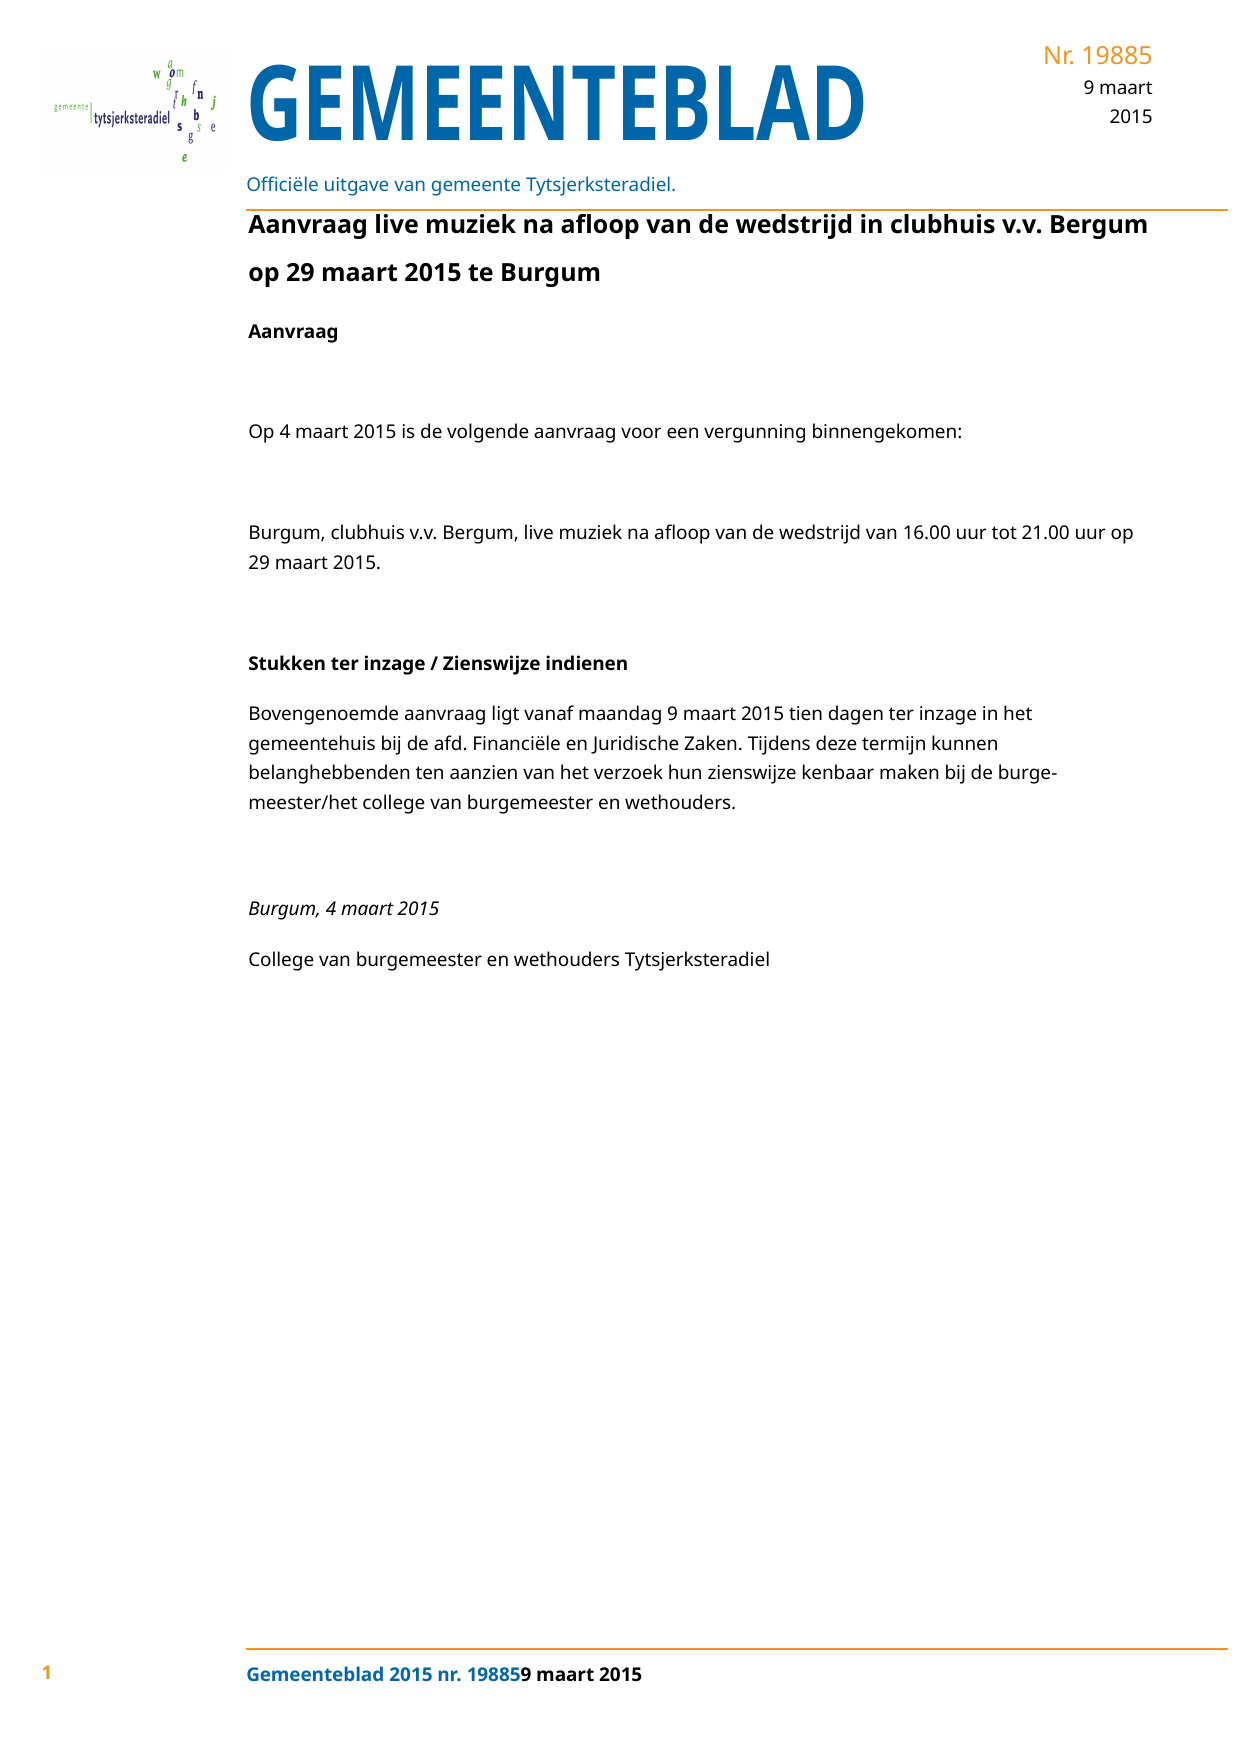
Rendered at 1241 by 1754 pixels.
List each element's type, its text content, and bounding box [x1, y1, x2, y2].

text Bovengenoemde aanvraag ligt vanaf maandag 9 maart 2015 tien dagen ter inzage in het gemeentehuis bij de afd. Financiële en Juridische Zaken. Tijdens deze termijn kunnen belanghebbenden ten aanzien van het verzoek hun zienswijze kenbaar maken bij de burge­meester/het college van burgemeester en wethouders. [248, 700, 1152, 815]
text Op 4 maart 2015 is de volgende aanvraag voor een vergunning binnengekomen: [248, 419, 1152, 444]
picture [41, 47, 231, 172]
text Aanvraag live muziek na afloop van de wedstrijd in clubhuis v.v. Bergum op 29 maart 2015 te Burgum [248, 211, 1152, 288]
text Aanvraag [248, 318, 1152, 344]
text Burgum, 4 maart 2015 [248, 895, 1152, 921]
text Stukken ter inzage / Zienswijze indienen [248, 650, 1152, 676]
text Burgum, clubhuis v.v. Bergum, live muziek na afloop van de wedstrijd van 16.00 uur tot 21.00 uur op 29 maart 2015. [248, 519, 1152, 575]
text College van burgemeester en wethouders Tytsjerksteradiel [248, 946, 1152, 972]
